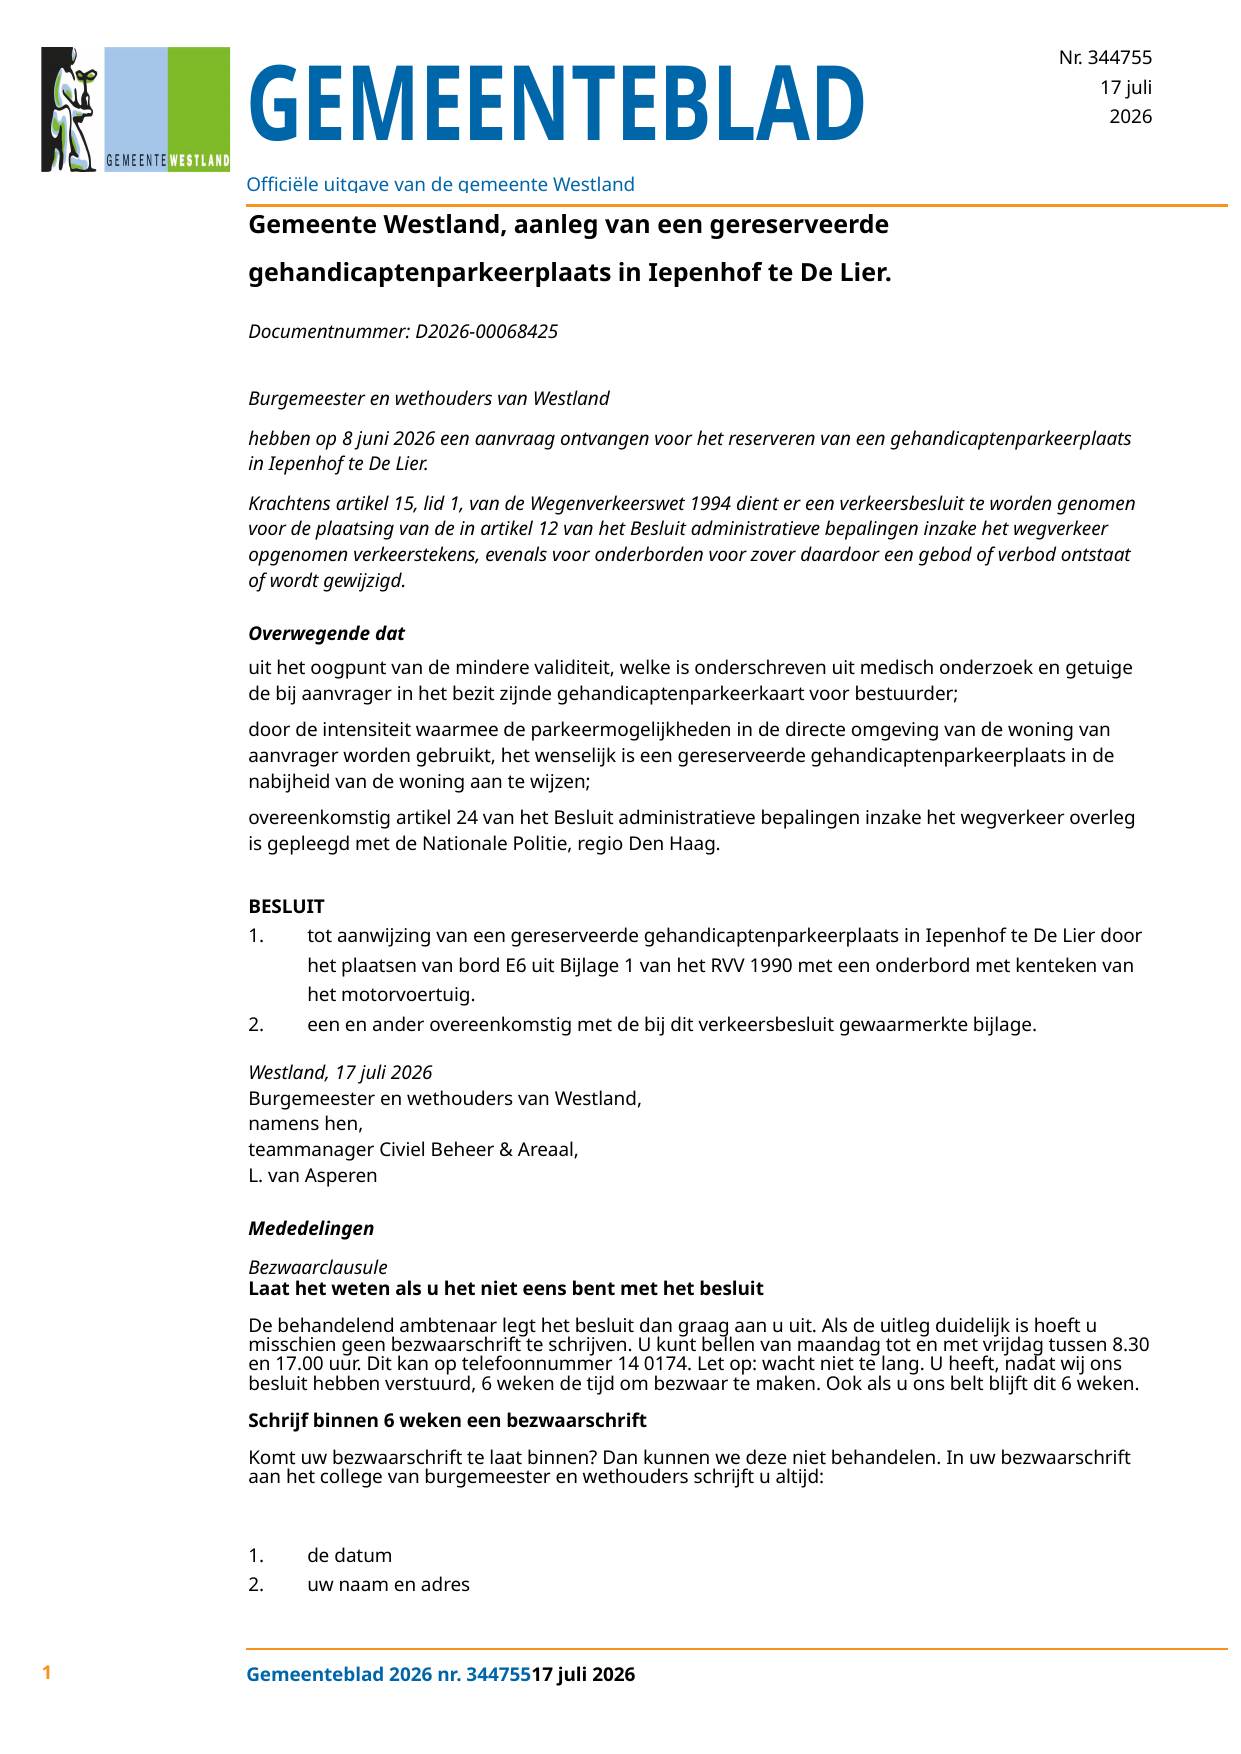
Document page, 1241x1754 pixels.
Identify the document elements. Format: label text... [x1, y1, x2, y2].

text Schrijf binnen 6 weken een bezwaarschrift [248, 1412, 1152, 1431]
text Laat het weten als u het niet eens bent met het besluit [248, 1280, 1152, 1299]
list de datum [248, 1542, 1152, 1568]
list tot aanwijzing van een gereserveerde gehandicaptenparkeerplaats in Iepenhof te De Lier door het plaatsen van bord E6 uit Bijlage 1 van het RVV 1990 met een onderbord met kenteken van het motorvoertuig. [248, 922, 1152, 1007]
text Komt uw bezwaarschrift te laat binnen? Dan kunnen we deze niet behandelen. In uw bezwaarschrift aan het college van burgemeester en wethouders schrijft u altijd: [248, 1449, 1152, 1487]
text overeenkomstig artikel 24 van het Besluit administratieve bepalingen inzake het wegverkeer overleg is gepleegd met de Nationale Politie, regio Den Haag. [248, 804, 1152, 856]
text Gemeente Westland, aanleg van een gereserveerde gehandicaptenparkeerplaats in Iepenhof te De Lier. [248, 207, 1152, 288]
list een en ander overeenkomstig met de bij dit verkeersbesluit gewaarmerkte bijlage. [248, 1011, 1152, 1037]
list uw naam en adres [248, 1571, 1152, 1597]
text Westland, 17 juli 2026 [248, 1059, 1152, 1085]
text De behandelend ambtenaar legt het besluit dan graag aan u uit. Als de uitleg duidelijk is hoeft u misschien geen bezwaarschrift te schrijven. U kunt bellen van maandag tot en met vrijdag tussen 8.30 en 17.00 uur. Dit kan op telefoonnummer 14 0174. Let op: wacht niet te lang. U heeft, nadat wij ons besluit hebben verstuurd, 6 weken de tijd om bezwaar te maken. Ook als u ons belt blijft dit 6 weken. [248, 1317, 1152, 1394]
text teammanager Civiel Beheer & Areaal, [248, 1136, 1152, 1162]
text Krachtens artikel 15, lid 1, van de Wegenverkeerswet 1994 dient er een verkeersbesluit te worden genomen voor de plaatsing van de in artikel 12 van het Besluit administratieve bepalingen inzake het wegverkeer opgenomen verkeerstekens, evenals voor onderborden voor zover daardoor een gebod of verbod ontstaat of wordt gewijzigd. [248, 490, 1152, 593]
text door de intensiteit waarmee de parkeermogelijkheden in de directe omgeving van de woning van aanvrager worden gebruikt, het wenselijk is een gereserveerde gehandicaptenparkeerplaats in de nabijheid van de woning aan te wijzen; [248, 716, 1152, 793]
text Overwegende dat [248, 620, 1152, 646]
text uit het oogpunt van de mindere validiteit, welke is onderschreven uit medisch onderzoek en getuige de bij aanvrager in het bezit zijnde gehandicaptenparkeerkaart voor bestuurder; [248, 654, 1152, 705]
picture [41, 47, 231, 172]
text Burgemeester en wethouders van Westland, [248, 1085, 1152, 1111]
text hebben op 8 juni 2026 een aanvraag ontvangen voor het reserveren van een gehandicaptenparkeerplaats in Iepenhof te De Lier. [248, 425, 1152, 476]
text BESLUIT [248, 893, 1152, 919]
text L. van Asperen [248, 1162, 1152, 1188]
text Bezwaarclausule [248, 1254, 1152, 1280]
text Documentnummer: D2026-00068425 [248, 318, 1152, 344]
text Mededelingen [248, 1215, 1152, 1241]
text namens hen, [248, 1111, 1152, 1136]
text Burgemeester en wethouders van Westland [248, 386, 1152, 411]
